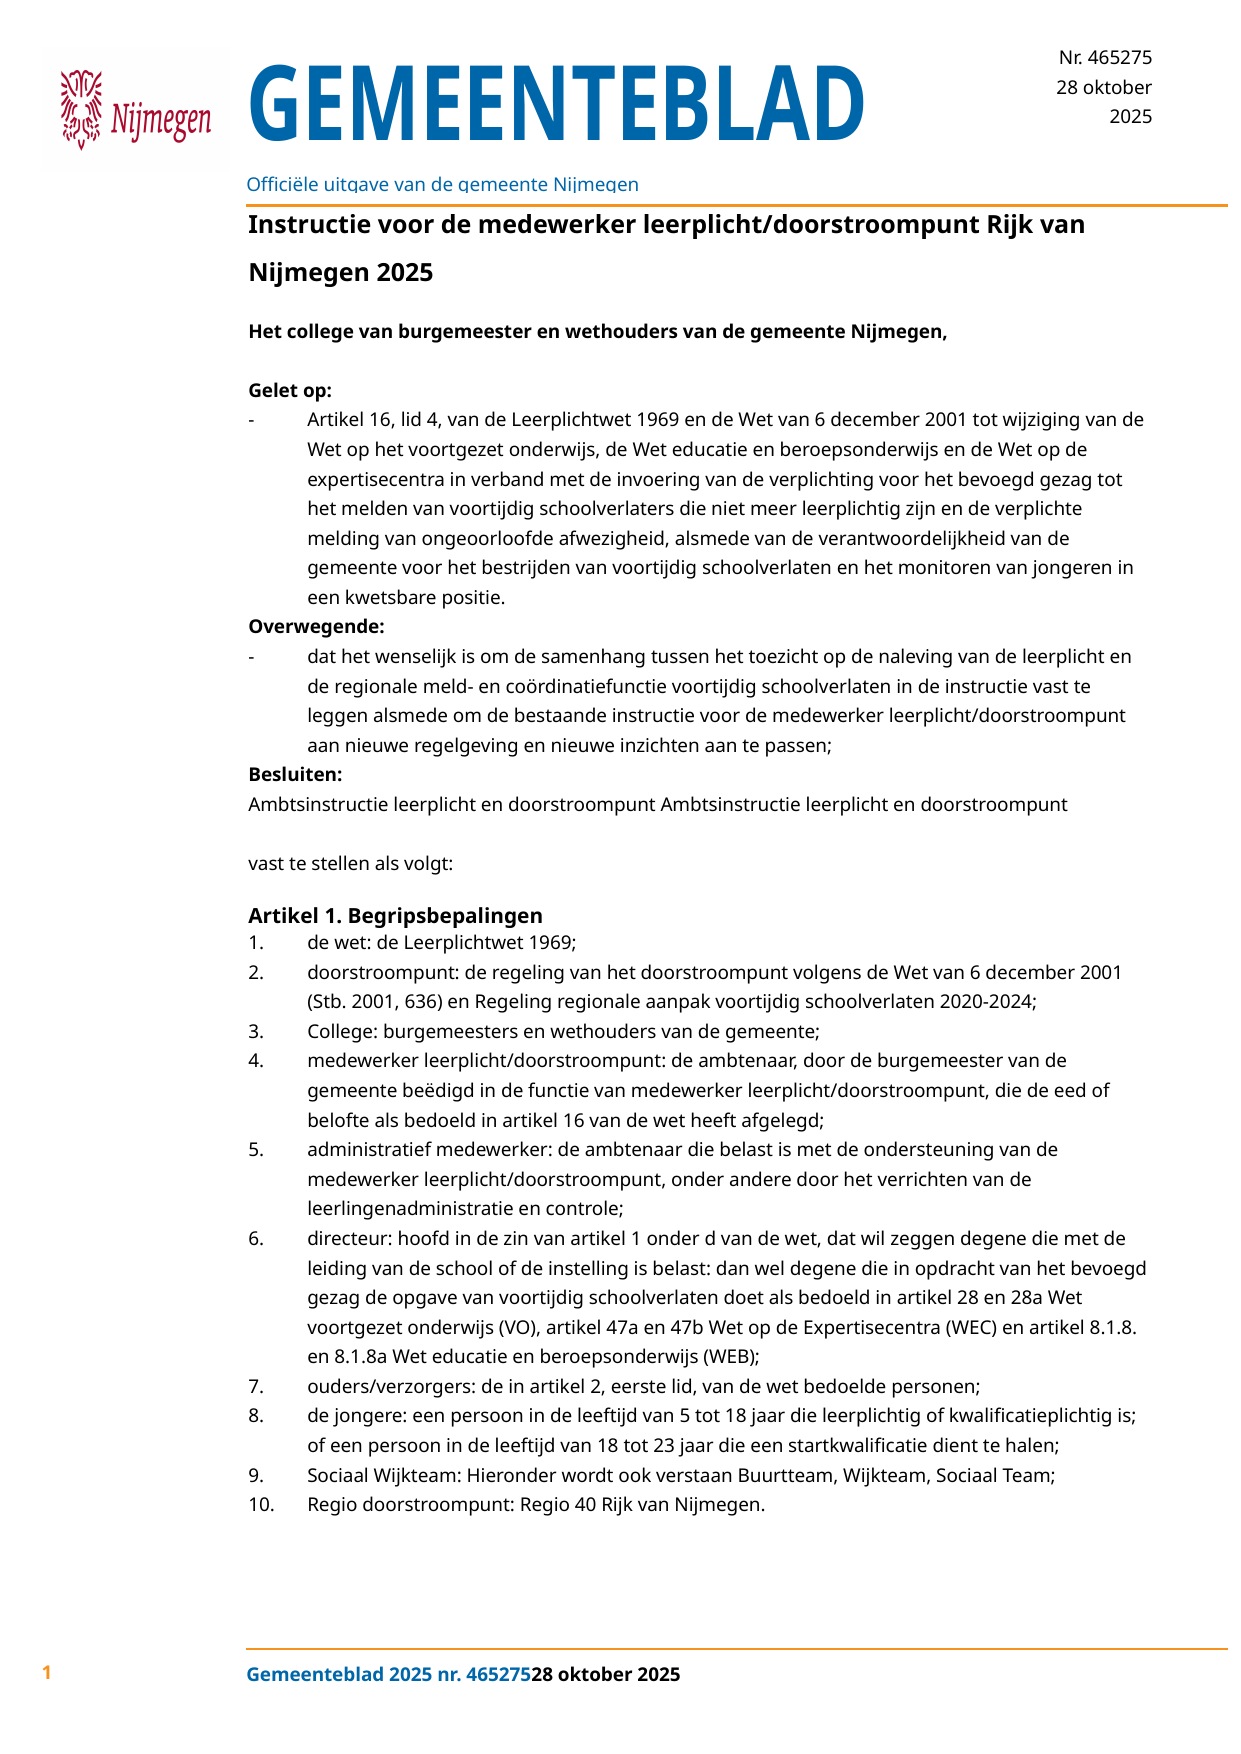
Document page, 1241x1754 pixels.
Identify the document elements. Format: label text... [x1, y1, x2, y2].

list Sociaal Wijkteam: Hieronder wordt ook verstaan Buurtteam, Wijkteam, Sociaal Team; [248, 1462, 1152, 1487]
text Overwegende: [248, 614, 1152, 639]
text Instructie voor de medewerker leerplicht/doorstroompunt Rijk van Nijmegen 2025 [248, 207, 1152, 288]
picture [41, 47, 231, 172]
text Het college van burgemeester en wethouders van de gemeente Nijmegen, [248, 318, 1152, 344]
text vast te stellen als volgt: [248, 850, 1152, 876]
list administratief medewerker: de ambtenaar die belast is met de ondersteuning van de medewerker leerplicht/doorstroompunt, onder andere door het verrichten van de leerlingenadministratie en controle; [248, 1136, 1152, 1221]
list medewerker leerplicht/doorstroompunt: de ambtenaar, door de burgemeester van de gemeente beëdigd in de functie van medewerker leerplicht/doorstroompunt, die de eed of belofte als bedoeld in artikel 16 van de wet heeft afgelegd; [248, 1048, 1152, 1132]
text Gelet op: [248, 377, 1152, 403]
list College: burgemeesters en wethouders van de gemeente; [248, 1018, 1152, 1044]
text Artikel 1. Begripsbepalingen [248, 901, 1152, 929]
text Besluiten: [248, 762, 1152, 787]
list de wet: de Leerplichtwet 1969; [248, 929, 1152, 955]
list Regio doorstroompunt: Regio 40 Rijk van Nijmegen. [248, 1491, 1152, 1517]
text Ambtsinstructie leerplicht en doorstroompunt Ambtsinstructie leerplicht en doorstroompunt [248, 791, 1152, 817]
list de jongere: een persoon in de leeftijd van 5 tot 18 jaar die leerplichtig of kwalificatieplichtig is; of een persoon in de leeftijd van 18 tot 23 jaar die een startkwalificatie dient te halen; [248, 1403, 1152, 1458]
list doorstroompunt: de regeling van het doorstroompunt volgens de Wet van 6 december 2001 (Stb. 2001, 636) en Regeling regionale aanpak voortijdig schoolverlaten 2020-2024; [248, 959, 1152, 1014]
list dat het wenselijk is om de samenhang tussen het toezicht op de naleving van de leerplicht en de regionale meld- en coördinatiefunctie voortijdig schoolverlaten in de instructie vast te leggen alsmede om de bestaande instructie voor de medewerker leerplicht/doorstroompunt aan nieuwe regelgeving en nieuwe inzichten aan te passen; [248, 643, 1152, 758]
list directeur: hoofd in de zin van artikel 1 onder d van de wet, dat wil zeggen degene die met de leiding van de school of de instelling is belast: dan wel degene die in opdracht van het bevoegd gezag de opgave van voortijdig schoolverlaten doet als bedoeld in artikel 28 en 28a Wet voortgezet onderwijs (VO), artikel 47a en 47b Wet op de Expertisecentra (WEC) en artikel 8.1.8. en 8.1.8a Wet educatie en beroepsonderwijs (WEB); [248, 1225, 1152, 1369]
list Artikel 16, lid 4, van de Leerplichtwet 1969 en de Wet van 6 december 2001 tot wijziging van de Wet op het voortgezet onderwijs, de Wet educatie en beroepsonderwijs en de Wet op de expertisecentra in verband met de invoering van de verplichting voor het bevoegd gezag tot het melden van voortijdig schoolverlaters die niet meer leerplichtig zijn en de verplichte melding van ongeoorloofde afwezigheid, alsmede van de verantwoordelijkheid van de gemeente voor het bestrijden van voortijdig schoolverlaten en het monitoren van jongeren in een kwetsbare positie. [248, 407, 1152, 610]
list ouders/verzorgers: de in artikel 2, eerste lid, van de wet bedoelde personen; [248, 1373, 1152, 1399]
